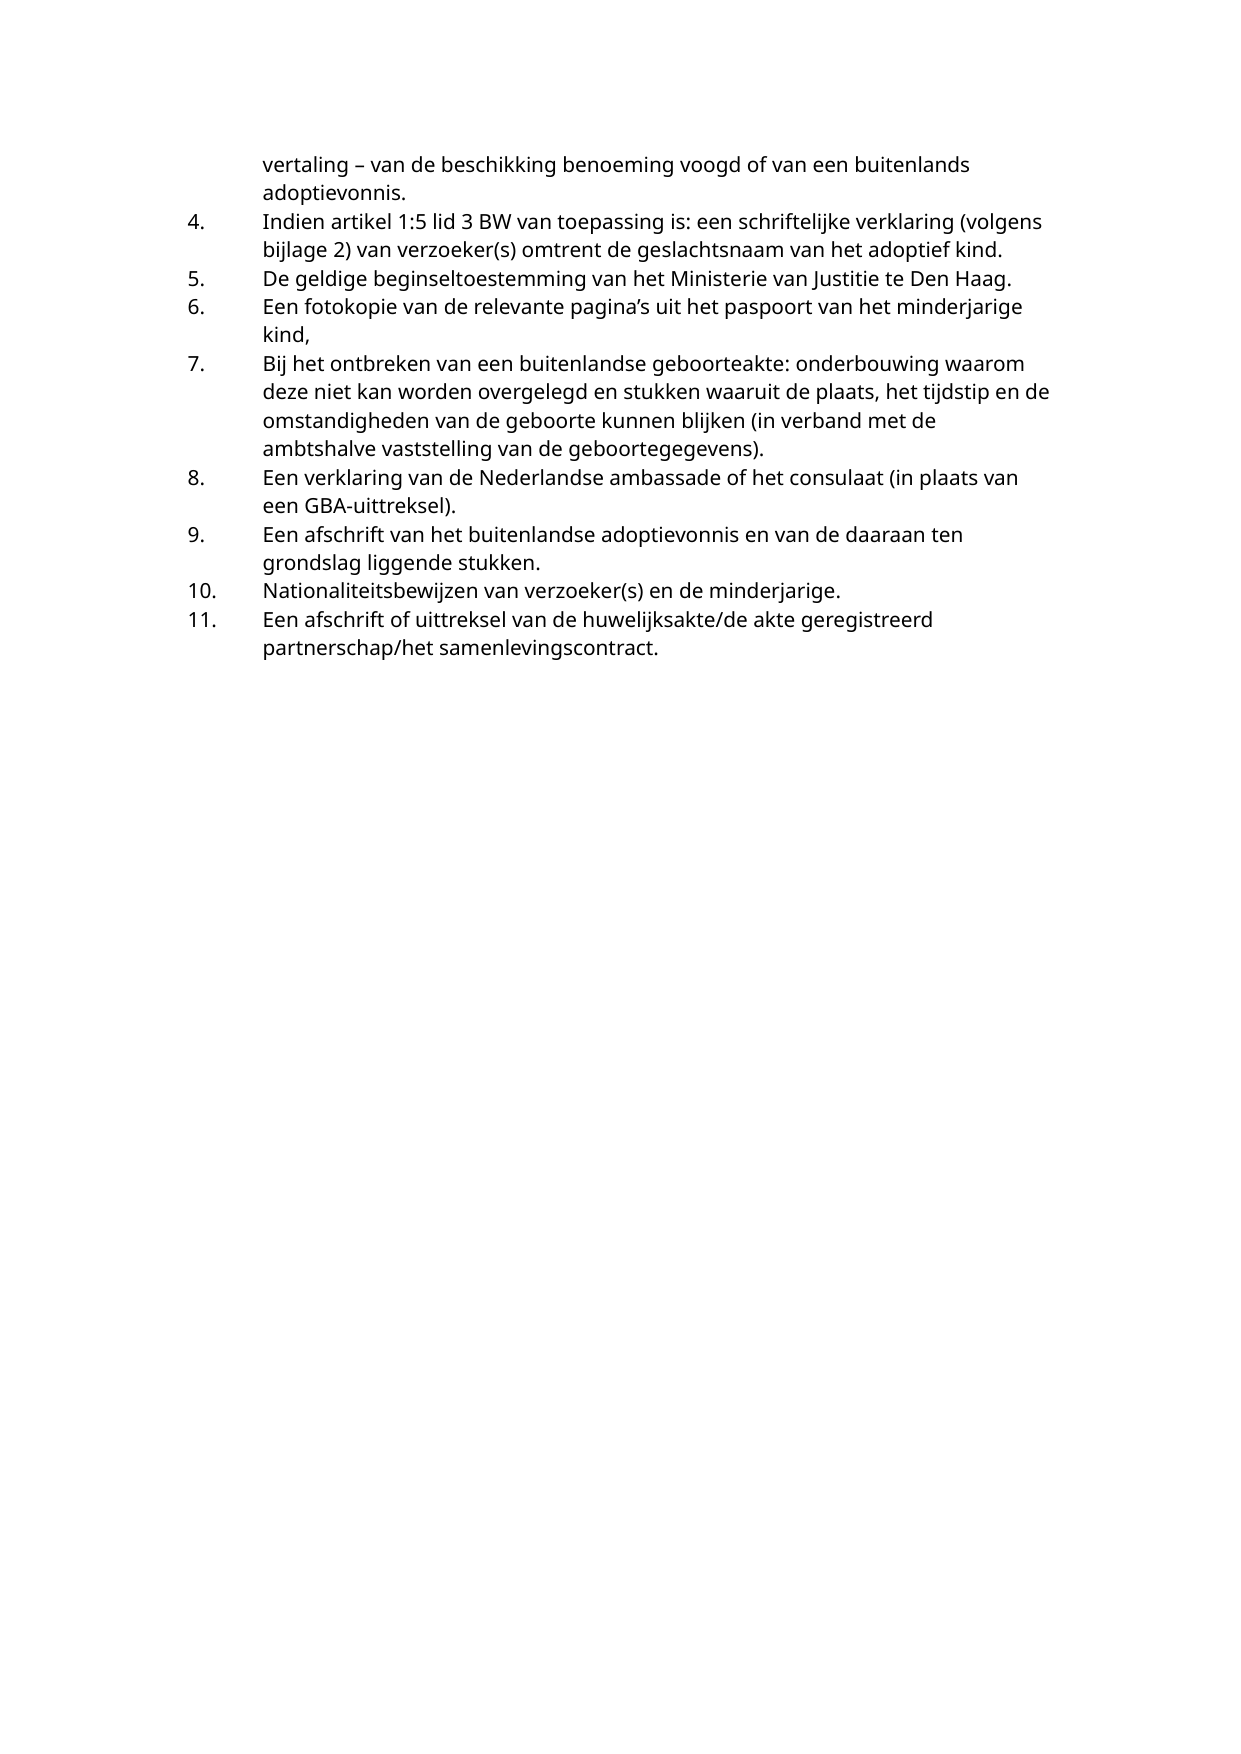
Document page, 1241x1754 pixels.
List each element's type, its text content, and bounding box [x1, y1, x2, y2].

list Indien artikel 1:5 lid 3 BW van toepassing is: een schriftelijke verklaring (volgens bijlage 2) van verzoeker(s) omtrent de geslachtsnaam van het adoptief kind. [187, 207, 1053, 264]
list Een afschrift van het buitenlandse adoptievonnis en van de daaraan ten grondslag liggende stukken. [187, 520, 1053, 577]
list Bij het ontbreken van een buitenlandse geboorteakte: onderbouwing waarom deze niet kan worden overgelegd en stukken waaruit de plaats, het tijdstip en de omstandigheden van de geboorte kunnen blijken (in verband met de ambtshalve vaststelling van de geboortegegevens). [187, 349, 1053, 463]
list Een fotokopie van de relevante pagina’s uit het paspoort van het minderjarige kind, [187, 292, 1053, 349]
list vertaling – van de beschikking benoeming voogd of van een buitenlands adoptievonnis. [187, 150, 1053, 207]
list Een afschrift of uittreksel van de huwelijksakte/de akte geregistreerd partnerschap/het samenlevingscontract. [187, 605, 1053, 662]
list Nationaliteitsbewijzen van verzoeker(s) en de minderjarige. [187, 577, 1053, 605]
list De geldige beginseltoestemming van het Ministerie van Justitie te Den Haag. [187, 264, 1053, 292]
list Een verklaring van de Nederlandse ambassade of het consulaat (in plaats van een GBA-uittreksel). [187, 463, 1053, 520]
